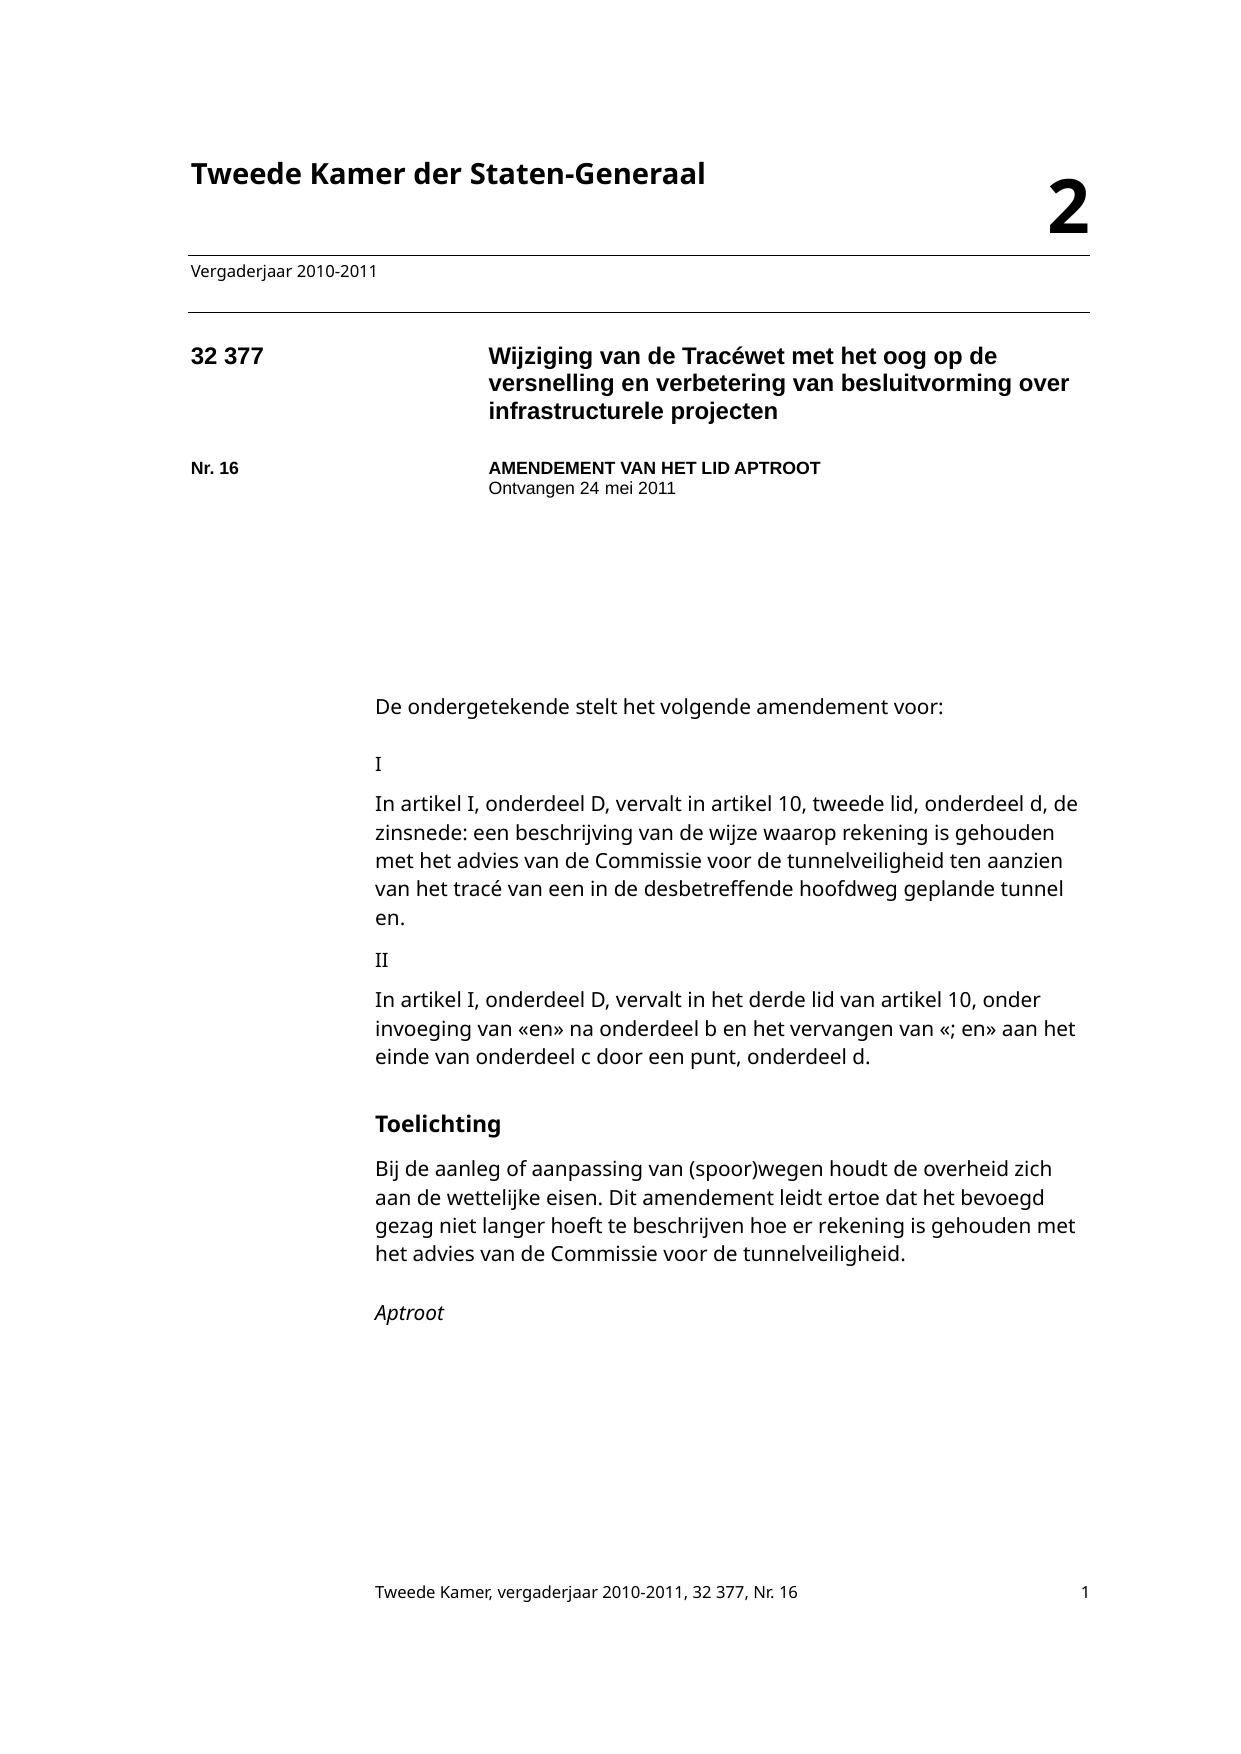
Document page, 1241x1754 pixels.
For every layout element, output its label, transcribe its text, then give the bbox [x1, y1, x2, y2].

text Aptroot [375, 1298, 1090, 1326]
text De ondergetekende stelt het volgende amendement voor: [375, 692, 1090, 721]
text I [375, 751, 1090, 777]
text In artikel I, onderdeel D, vervalt in artikel 10, tweede lid, onderdeel d, de zinsnede: een beschrijving van de wijze waarop rekening is gehouden met het advies van de Commissie voor de tunnelveiligheid ten aanzien van het tracé van een in de desbetreffende hoofdweg geplande tunnel en. [375, 789, 1090, 931]
table_cell Vergaderjaar 2010-2011 [188, 256, 485, 312]
table_header Tweede Kamer der Staten-Generaal [188, 150, 909, 255]
text II [375, 946, 1090, 973]
table_header 2 [910, 150, 1090, 255]
text Bij de aanleg of aanpassing van (spoor)wegen houdt de overheid zich aan de wettelijke eisen. Dit amendement leidt ertoe dat het bevoegd gezag niet langer hoeft te beschrijven hoe er rekening is gehouden met het advies van de Commissie voor de tunnelveiligheid. [375, 1154, 1090, 1268]
table_cell Nr. 16 [188, 455, 485, 573]
table_cell [485, 313, 1090, 339]
table_cell 32 377 [188, 339, 485, 454]
table_cell Wijziging van de Tracéwet met het oog op de versnelling en verbetering van besluitvorming over infrastructurele projecten [485, 339, 1090, 454]
table_cell [485, 256, 1090, 312]
table_cell [188, 313, 485, 339]
table_cell AMENDEMENT VAN HET LID APTROOT Ontvangen 24 mei 2011 [485, 455, 1090, 573]
text In artikel I, onderdeel D, vervalt in het derde lid van artikel 10, onder invoeging van «en» na onderdeel b en het vervangen van «; en» aan het einde van onderdeel c door een punt, onderdeel d. [375, 985, 1090, 1071]
subtitle Toelichting [375, 1108, 1090, 1139]
